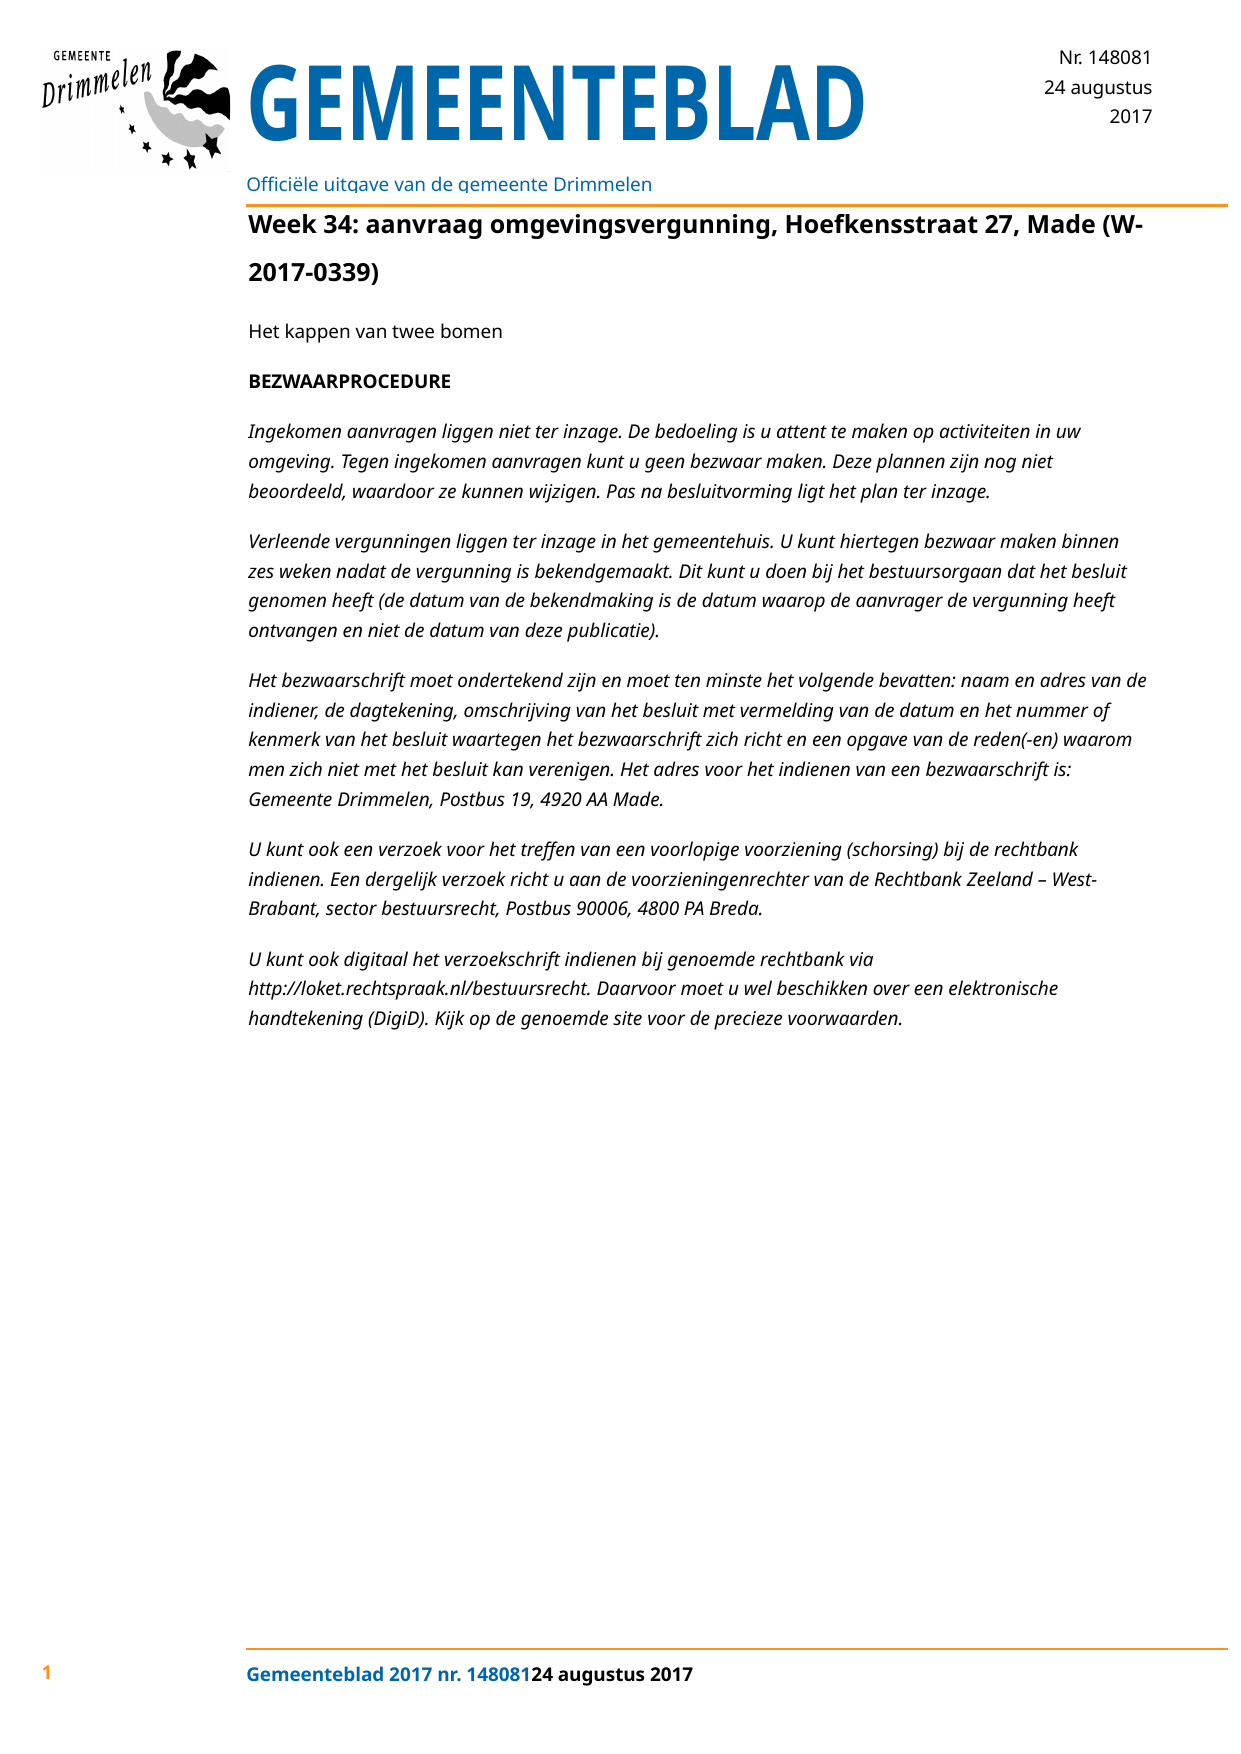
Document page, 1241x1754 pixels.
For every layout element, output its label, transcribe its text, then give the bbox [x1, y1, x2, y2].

text U kunt ook een verzoek voor het treffen van een voorlopige voorziening (schorsing) bij de rechtbank indienen. Een dergelijk verzoek richt u aan de voorzieningenrechter van de Rechtbank Zeeland – West-Brabant, sector bestuursrecht, Postbus 90006, 4800 PA Breda. [248, 836, 1152, 921]
text Verleende vergunningen liggen ter inzage in het gemeentehuis. U kunt hiertegen bezwaar maken binnen zes weken nadat de vergunning is bekendgemaakt. Dit kunt u doen bij het bestuursorgaan dat het besluit genomen heeft (de datum van de bekendmaking is de datum waarop de aanvrager de vergunning heeft ontvangen en niet de datum van deze publicatie). [248, 528, 1152, 643]
text U kunt ook digitaal het verzoekschrift indienen bij genoemde rechtbank via http://loket.rechtspraak.nl/bestuursrecht. Daarvoor moet u wel beschikken over een elektronische handtekening (DigiD). Kijk op de genoemde site voor de precieze voorwaarden. [248, 946, 1152, 1031]
text Ingekomen aanvragen liggen niet ter inzage. De bedoeling is u attent te maken op activiteiten in uw omgeving. Tegen ingekomen aanvragen kunt u geen bezwaar maken. Deze plannen zijn nog niet beoordeeld, waardoor ze kunnen wijzigen. Pas na besluitvorming ligt het plan ter inzage. [248, 419, 1152, 504]
text Het bezwaarschrift moet ondertekend zijn en moet ten minste het volgende bevatten: naam en adres van de indiener, de dagtekening, omschrijving van het besluit met vermelding van de datum en het nummer of kenmerk van het besluit waartegen het bezwaarschrift zich richt en een opgave van de reden(-en) waarom men zich niet met het besluit kan verenigen. Het adres voor het indienen van een bezwaarschrift is: Gemeente Drimmelen, Postbus 19, 4920 AA Made. [248, 667, 1152, 812]
text Het kappen van twee bomen [248, 318, 1152, 344]
text Week 34: aanvraag omgevingsvergunning, Hoefkensstraat 27, Made (W-2017-0339) [248, 207, 1152, 288]
picture [41, 47, 231, 172]
text BEZWAARPROCEDURE [248, 368, 1152, 394]
